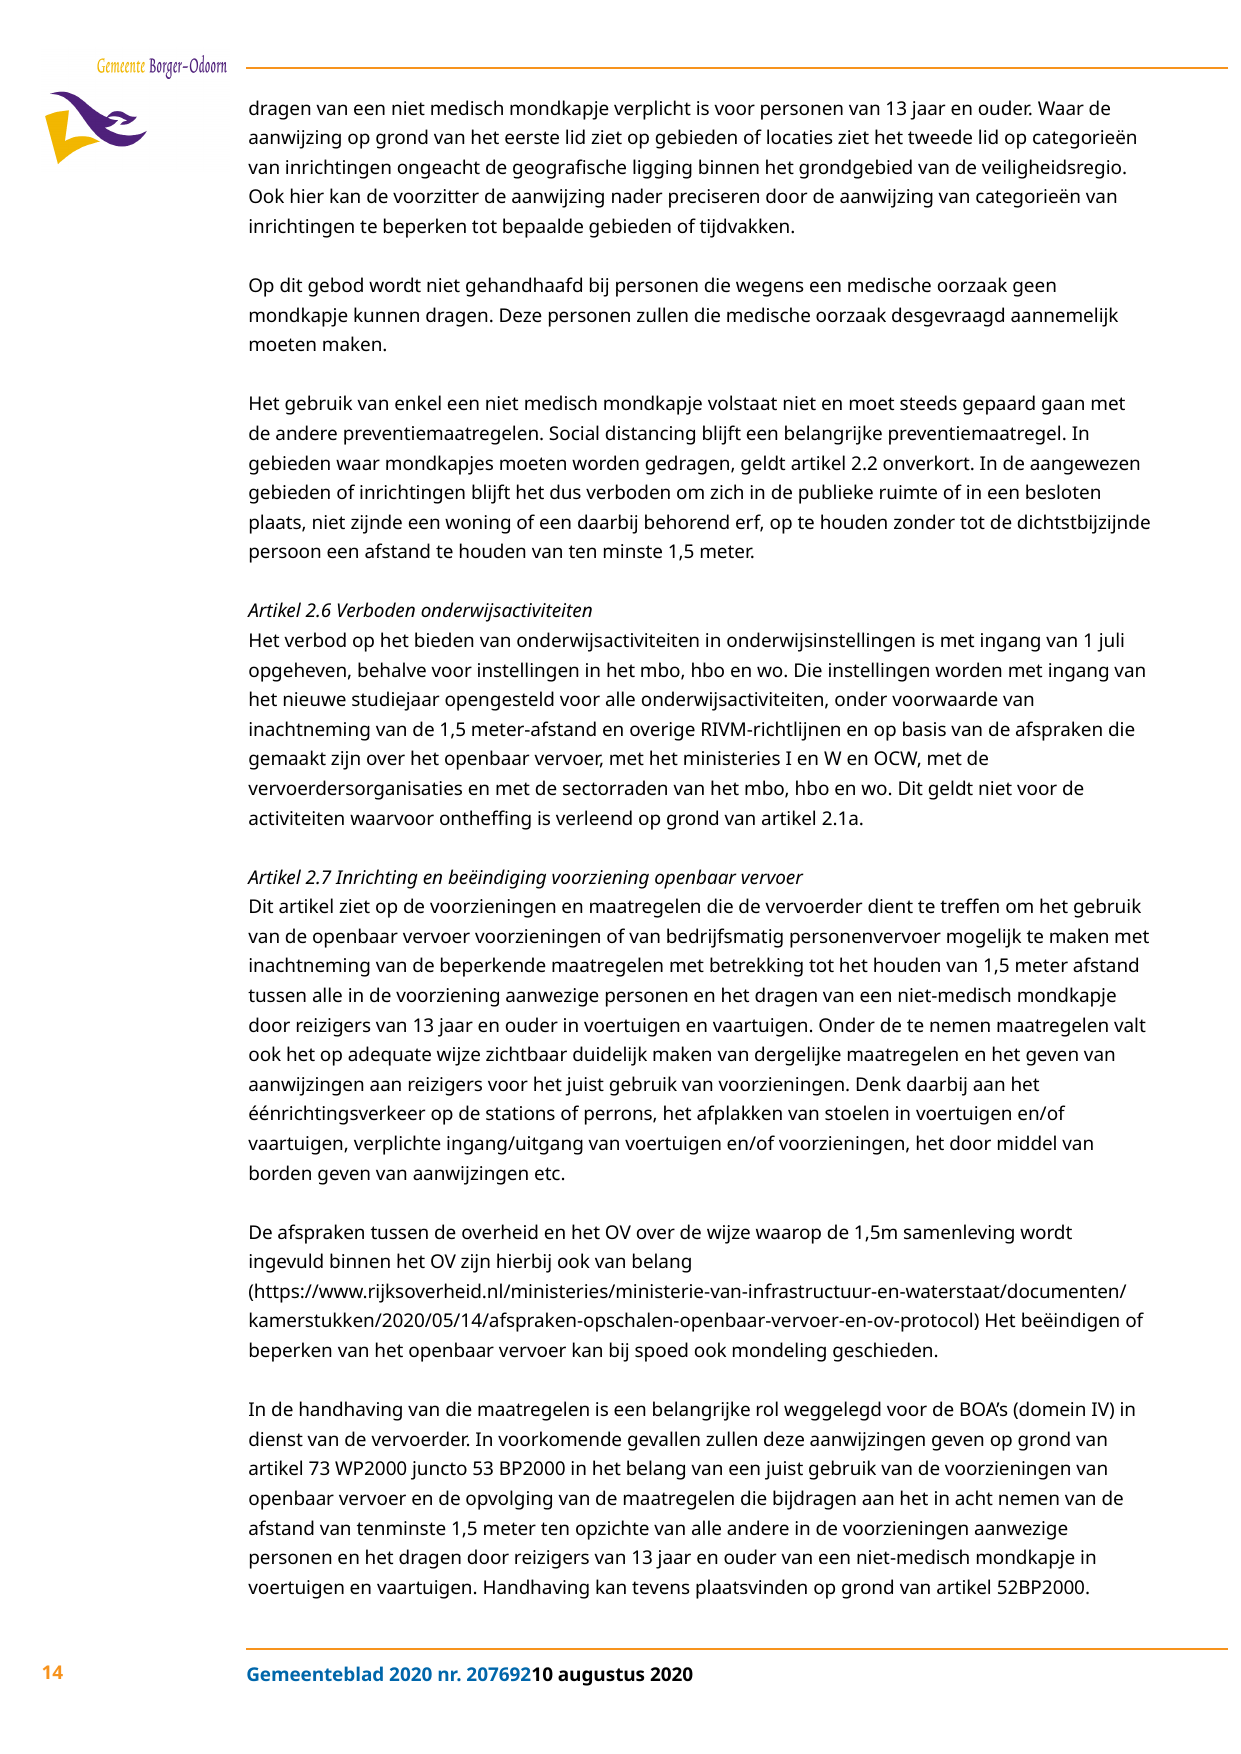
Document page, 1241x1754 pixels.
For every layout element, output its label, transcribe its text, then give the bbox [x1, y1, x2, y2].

text Artikel 2.6 Verboden onderwijsactiviteiten [248, 598, 1152, 623]
text Artikel 2.7 Inrichting en beëindiging voorziening openbaar vervoer [248, 864, 1152, 890]
text Het gebruik van enkel een niet medisch mondkapje volstaat niet en moet steeds gepaard gaan met de andere preventiemaatregelen. Social distancing blijft een belangrijke preventiemaatregel. In gebieden waar mondkapjes moeten worden gedragen, geldt artikel 2.2 onverkort. In de aangewezen gebieden of inrichtingen blijft het dus verboden om zich in de publieke ruimte of in een besloten plaats, niet zijnde een woning of een daarbij behorend erf, op te houden zonder tot de dichtstbijzijnde persoon een afstand te houden van ten minste 1,5 meter. [248, 391, 1152, 564]
picture [41, 47, 231, 172]
text De afspraken tussen de overheid en het OV over de wijze waarop de 1,5m samenleving wordt ingevuld binnen het OV zijn hierbij ook van belang (https://www.rijksoverheid.nl/ministeries/ministerie-van-infrastructuur-en-waterstaat/documenten/kamerstukken/2020/05/14/afspraken-opschalen-openbaar-vervoer-en-ov-protocol) Het beëindigen of beperken van het openbaar vervoer kan bij spoed ook mondeling geschieden. [248, 1219, 1152, 1363]
text dragen van een niet medisch mondkapje verplicht is voor personen van 13 jaar en ouder. Waar de aanwijzing op grond van het eerste lid ziet op gebieden of locaties ziet het tweede lid op categorieën van inrichtingen ongeacht de geografische ligging binnen het grondgebied van de veiligheidsregio. Ook hier kan de voorzitter de aanwijzing nader preciseren door de aanwijzing van categorieën van inrichtingen te beperken tot bepaalde gebieden of tijdvakken. [248, 95, 1152, 239]
text In de handhaving van die maatregelen is een belangrijke rol weggelegd voor de BOA’s (domein IV) in dienst van de vervoerder. In voorkomende gevallen zullen deze aanwijzingen geven op grond van artikel 73 WP2000 juncto 53 BP2000 in het belang van een juist gebruik van de voorzieningen van openbaar vervoer en de opvolging van de maatregelen die bijdragen aan het in acht nemen van de afstand van tenminste 1,5 meter ten opzichte van alle andere in de voorzieningen aanwezige personen en het dragen door reizigers van 13 jaar en ouder van een niet-medisch mondkapje in voertuigen en vaartuigen. Handhaving kan tevens plaatsvinden op grond van artikel 52BP2000. [248, 1396, 1152, 1600]
text Op dit gebod wordt niet gehandhaafd bij personen die wegens een medische oorzaak geen mondkapje kunnen dragen. Deze personen zullen die medische oorzaak desgevraagd aannemelijk moeten maken. [248, 272, 1152, 357]
text Het verbod op het bieden van onderwijsactiviteiten in onderwijsinstellingen is met ingang van 1 juli opgeheven, behalve voor instellingen in het mbo, hbo en wo. Die instellingen worden met ingang van het nieuwe studiejaar opengesteld voor alle onderwijsactiviteiten, onder voorwaarde van inachtneming van de 1,5 meter-afstand en overige RIVM-richtlijnen en op basis van de afspraken die gemaakt zijn over het openbaar vervoer, met het ministeries I en W en OCW, met de vervoerdersorganisaties en met de sectorraden van het mbo, hbo en wo. Dit geldt niet voor de activiteiten waarvoor ontheffing is verleend op grond van artikel 2.1a. [248, 627, 1152, 831]
text Dit artikel ziet op de voorzieningen en maatregelen die de vervoerder dient te treffen om het gebruik van de openbaar vervoer voorzieningen of van bedrijfsmatig personenvervoer mogelijk te maken met inachtneming van de beperkende maatregelen met betrekking tot het houden van 1,5 meter afstand tussen alle in de voorziening aanwezige personen en het dragen van een niet-medisch mondkapje door reizigers van 13 jaar en ouder in voertuigen en vaartuigen. Onder de te nemen maatregelen valt ook het op adequate wijze zichtbaar duidelijk maken van dergelijke maatregelen en het geven van aanwijzingen aan reizigers voor het juist gebruik van voorzieningen. Denk daarbij aan het éénrichtingsverkeer op de stations of perrons, het afplakken van stoelen in voertuigen en/of vaartuigen, verplichte ingang/uitgang van voertuigen en/of voorzieningen, het door middel van borden geven van aanwijzingen etc. [248, 893, 1152, 1186]
